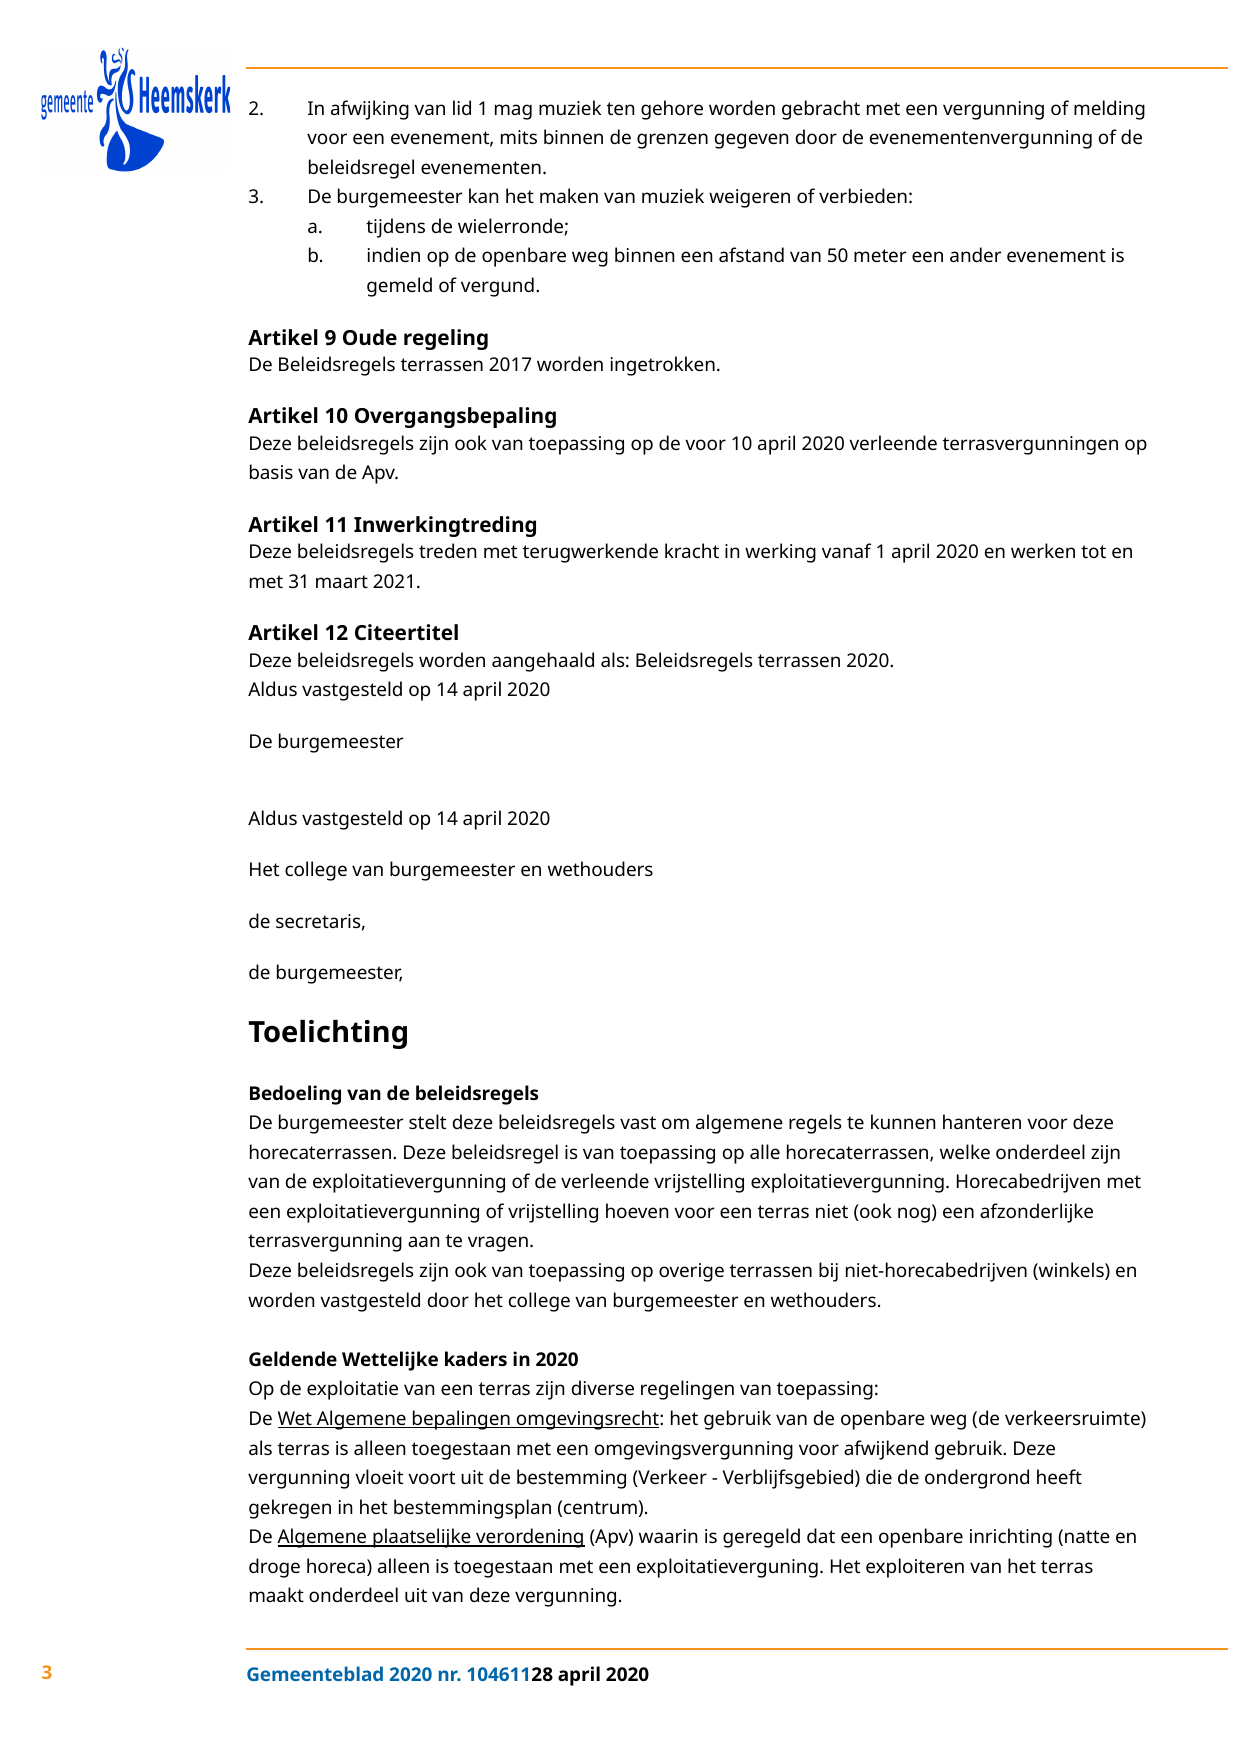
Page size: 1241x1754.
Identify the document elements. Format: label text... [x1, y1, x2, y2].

text Artikel 10 Overgangsbepaling [248, 402, 1152, 430]
text De Wet Algemene bepalingen omgevingsrecht: het gebruik van de openbare weg (de verkeersruimte) als terras is alleen toegestaan met een omgevingsvergunning voor afwijkend gebruik. Deze vergunning vloeit voort uit de bestemming (Verkeer - Verblijfsgebied) die de ondergrond heeft gekregen in het bestemmingsplan (centrum). [248, 1405, 1152, 1520]
text Aldus vastgesteld op 14 april 2020 [248, 676, 1152, 702]
text Toelichting [248, 1011, 1152, 1051]
list In afwijking van lid 1 mag muziek ten gehore worden gebracht met een vergunning of melding voor een evenement, mits binnen de grenzen gegeven door de evenementenvergunning of de beleidsregel evenementen. [248, 95, 1152, 180]
text Op de exploitatie van een terras zijn diverse regelingen van toepassing: [248, 1376, 1152, 1401]
text Bedoeling van de beleidsregels [248, 1080, 1152, 1106]
text Artikel 12 Citeertitel [248, 618, 1152, 647]
list De burgemeester kan het maken van muziek weigeren of verbieden: [248, 183, 1152, 209]
text Geldende Wettelijke kaders in 2020 [248, 1346, 1152, 1372]
text De burgemeester [248, 728, 1152, 754]
text Deze beleidsregels zijn ook van toepassing op de voor 10 april 2020 verleende terrasvergunningen op basis van de Apv. [248, 430, 1152, 485]
picture [41, 47, 231, 172]
text De burgemeester stelt deze beleidsregels vast om algemene regels te kunnen hanteren voor deze horecaterrassen. Deze beleidsregel is van toepassing op alle horecaterrassen, welke onderdeel zijn van de exploitatievergunning of de verleende vrijstelling exploitatievergunning. Horecabedrijven met een exploitatievergunning of vrijstelling hoeven voor een terras niet (ook nog) een afzonderlijke terrasvergunning aan te vragen. [248, 1109, 1152, 1253]
text Aldus vastgesteld op 14 april 2020 [248, 805, 1152, 831]
text De Beleidsregels terrassen 2017 worden ingetrokken. [248, 351, 1152, 377]
text de secretaris, [248, 908, 1152, 934]
text Deze beleidsregels worden aangehaald als: Beleidsregels terrassen 2020. [248, 647, 1152, 673]
text Artikel 9 Oude regeling [248, 323, 1152, 351]
list indien op de openbare weg binnen een afstand van 50 meter een ander evenement is gemeld of vergund. [307, 243, 1152, 298]
text de burgemeester, [248, 959, 1152, 985]
text De Algemene plaatselijke verordening (Apv) waarin is geregeld dat een openbare inrichting (natte en droge horeca) alleen is toegestaan met een exploitatieverguning. Het exploiteren van het terras maakt onderdeel uit van deze vergunning. [248, 1523, 1152, 1608]
text Deze beleidsregels treden met terugwerkende kracht in werking vanaf 1 april 2020 en werken tot en met 31 maart 2021. [248, 538, 1152, 594]
text Deze beleidsregels zijn ook van toepassing op overige terrassen bij niet-horecabedrijven (winkels) en worden vastgesteld door het college van burgemeester en wethouders. [248, 1257, 1152, 1313]
text Het college van burgemeester en wethouders [248, 857, 1152, 882]
list tijdens de wielerronde; [307, 213, 1152, 239]
text Artikel 11 Inwerkingtreding [248, 510, 1152, 538]
